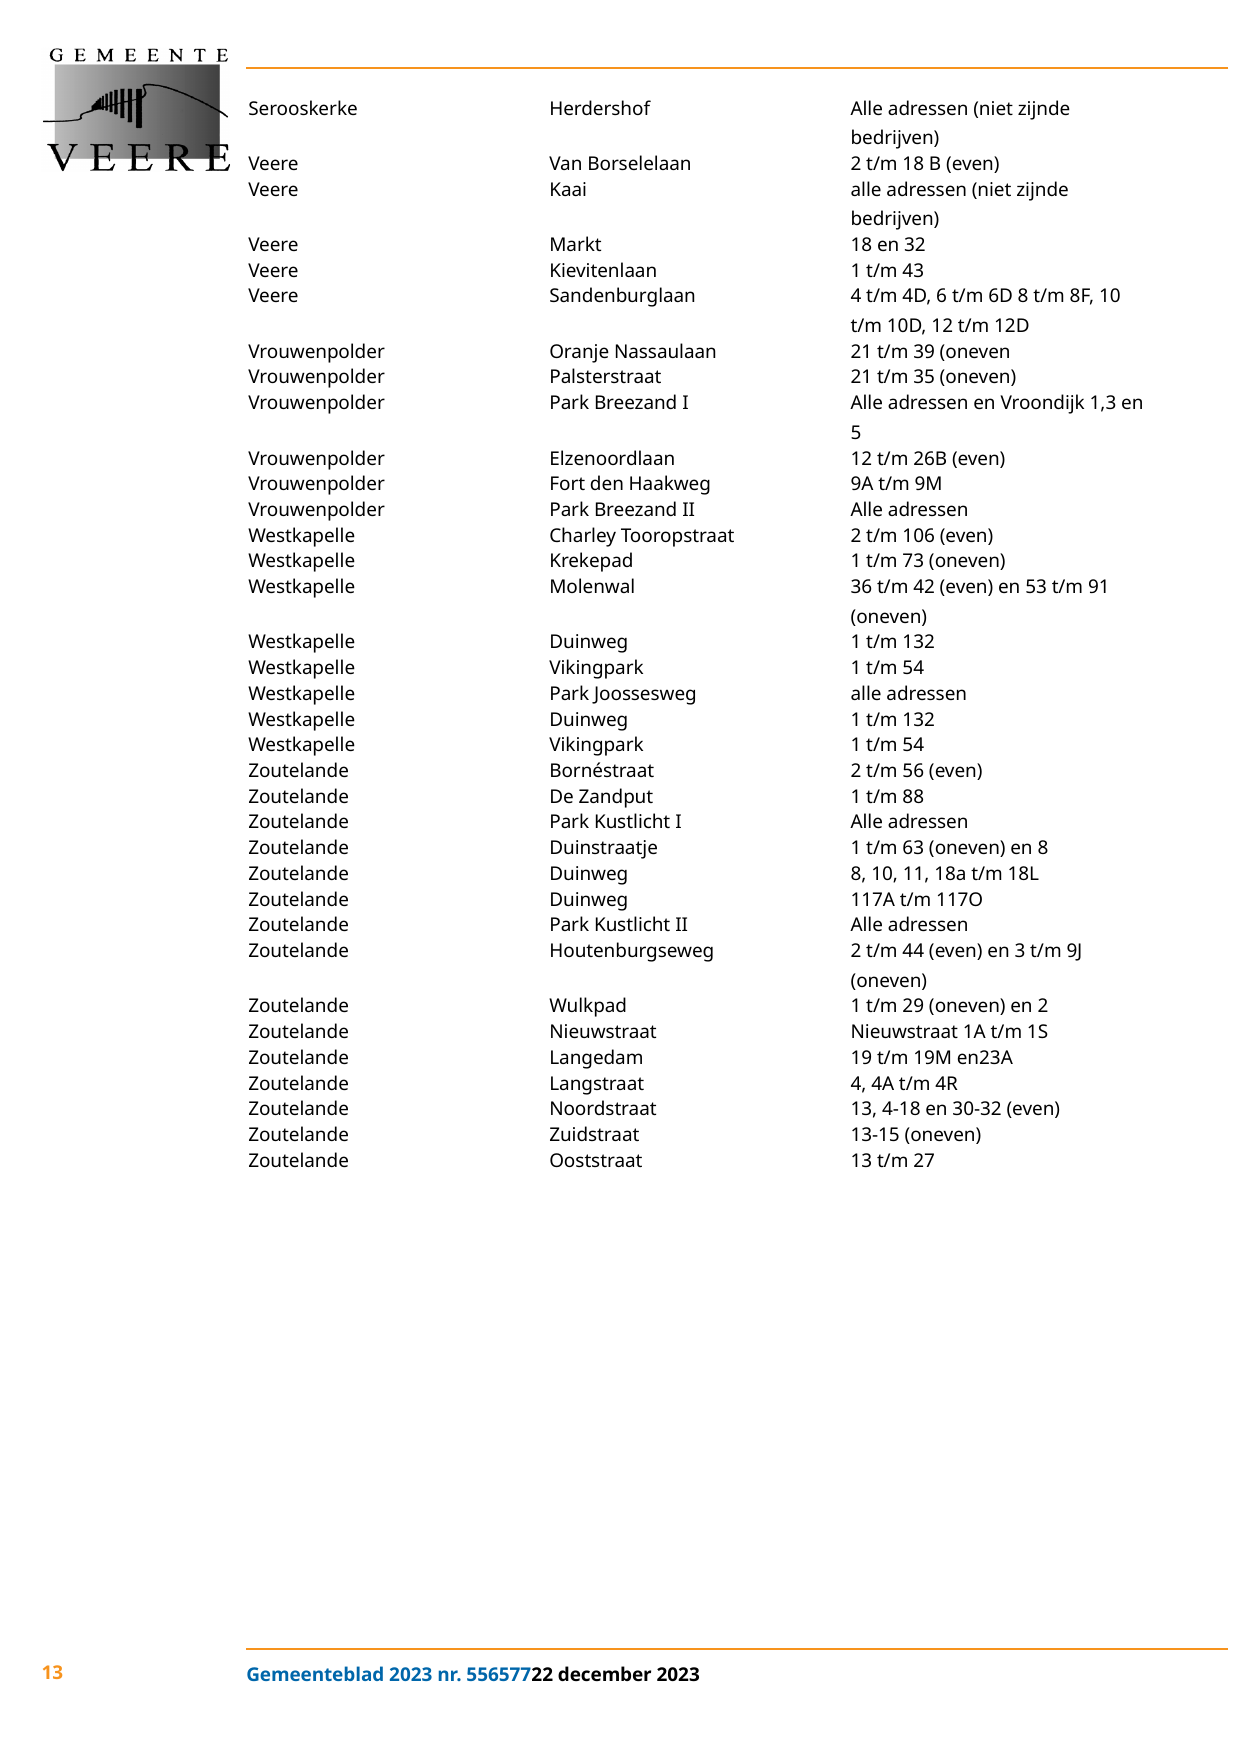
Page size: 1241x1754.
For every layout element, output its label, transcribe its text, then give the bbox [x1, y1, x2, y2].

table_cell Zoutelande [248, 835, 549, 860]
table_cell 2 t/m 18 B (even) [850, 150, 1152, 176]
table_cell Houtenburgseweg [549, 938, 850, 993]
table_cell Charley Tooropstraat [549, 522, 850, 548]
table_cell Nieuwstraat 1A t/m 1S [850, 1019, 1152, 1044]
table_cell Vikingpark [549, 654, 850, 680]
table_cell Veere [248, 231, 549, 257]
table_cell Molenwal [549, 573, 850, 629]
table_cell Park Joossesweg [549, 680, 850, 706]
table_cell 36 t/m 42 (even) en 53 t/m 91 (oneven) [850, 573, 1152, 629]
table_cell 2 t/m 56 (even) [850, 757, 1152, 783]
table_cell Duinweg [549, 629, 850, 654]
table_cell Westkapelle [248, 548, 549, 573]
table_cell Wulkpad [549, 993, 850, 1018]
table_cell 1 t/m 29 (oneven) en 2 [850, 993, 1152, 1018]
table_cell Zuidstraat [549, 1121, 850, 1147]
picture [41, 47, 231, 172]
table_cell Duinweg [549, 886, 850, 912]
table_cell Zoutelande [248, 1019, 549, 1044]
table_cell 19 t/m 19M en23A [850, 1044, 1152, 1070]
table_cell 117A t/m 117O [850, 886, 1152, 912]
table_cell Zoutelande [248, 1070, 549, 1096]
table_cell 1 t/m 132 [850, 706, 1152, 732]
table_cell Krekepad [549, 548, 850, 573]
table_cell Zoutelande [248, 757, 549, 783]
table_cell 13, 4-18 en 30-32 (even) [850, 1096, 1152, 1121]
table_cell 12 t/m 26B (even) [850, 445, 1152, 470]
table_cell 4, 4A t/m 4R [850, 1070, 1152, 1096]
table_cell Oranje Nassaulaan [549, 338, 850, 364]
table_cell Veere [248, 150, 549, 176]
table_cell 1 t/m 132 [850, 629, 1152, 654]
table_cell Kievitenlaan [549, 257, 850, 283]
table_cell Westkapelle [248, 706, 549, 732]
table_cell Zoutelande [248, 912, 549, 937]
table_cell Alle adressen [850, 496, 1152, 522]
table_cell alle adressen [850, 680, 1152, 706]
table_cell Vrouwenpolder [248, 389, 549, 445]
table_cell Zoutelande [248, 886, 549, 912]
table_cell Kaai [549, 176, 850, 231]
table_cell Duinstraatje [549, 835, 850, 860]
table_cell Van Borselelaan [549, 150, 850, 176]
table_cell Vrouwenpolder [248, 470, 549, 496]
table_cell Langedam [549, 1044, 850, 1070]
table_cell 1 t/m 63 (oneven) en 8 [850, 835, 1152, 860]
table_cell Park Breezand I [549, 389, 850, 445]
table_cell Veere [248, 283, 549, 338]
table_cell 13 t/m 27 [850, 1147, 1152, 1173]
table_cell 1 t/m 54 [850, 654, 1152, 680]
table_cell alle adressen (niet zijnde bedrijven) [850, 176, 1152, 231]
table_cell 9A t/m 9M [850, 470, 1152, 496]
table_cell Zoutelande [248, 860, 549, 886]
table_cell Veere [248, 257, 549, 283]
table_cell 2 t/m 106 (even) [850, 522, 1152, 548]
table_cell 2 t/m 44 (even) en 3 t/m 9J (oneven) [850, 938, 1152, 993]
table_cell Zoutelande [248, 783, 549, 809]
table_cell Veere [248, 176, 549, 231]
table_cell Herdershof [549, 95, 850, 150]
table_cell De Zandput [549, 783, 850, 809]
table_cell Bornéstraat [549, 757, 850, 783]
table_cell Vrouwenpolder [248, 364, 549, 389]
table_cell Park Breezand II [549, 496, 850, 522]
table_cell Elzenoordlaan [549, 445, 850, 470]
table_cell Alle adressen [850, 809, 1152, 834]
table_cell Vrouwenpolder [248, 496, 549, 522]
table_cell Westkapelle [248, 732, 549, 757]
table_cell Alle adressen en Vroondijk 1,3 en 5 [850, 389, 1152, 445]
table_cell 21 t/m 35 (oneven) [850, 364, 1152, 389]
table_cell Palsterstraat [549, 364, 850, 389]
table_cell 8, 10, 11, 18a t/m 18L [850, 860, 1152, 886]
table_cell 18 en 32 [850, 231, 1152, 257]
table_cell Zoutelande [248, 1096, 549, 1121]
table_cell Duinweg [549, 860, 850, 886]
table_cell 1 t/m 73 (oneven) [850, 548, 1152, 573]
table_cell Park Kustlicht I [549, 809, 850, 834]
table_cell Zoutelande [248, 1121, 549, 1147]
table_cell 13-15 (oneven) [850, 1121, 1152, 1147]
table_cell Alle adressen [850, 912, 1152, 937]
table_cell 21 t/m 39 (oneven [850, 338, 1152, 364]
table_cell 1 t/m 88 [850, 783, 1152, 809]
table_cell 1 t/m 43 [850, 257, 1152, 283]
table_cell Sandenburglaan [549, 283, 850, 338]
table_cell 4 t/m 4D, 6 t/m 6D 8 t/m 8F, 10 t/m 10D, 12 t/m 12D [850, 283, 1152, 338]
table_cell Langstraat [549, 1070, 850, 1096]
table_cell Alle adressen (niet zijnde bedrijven) [850, 95, 1152, 150]
table_cell Zoutelande [248, 938, 549, 993]
table_cell Serooskerke [248, 95, 549, 150]
table_cell Vrouwenpolder [248, 338, 549, 364]
table_cell Vrouwenpolder [248, 445, 549, 470]
table_cell Westkapelle [248, 629, 549, 654]
table_cell Zoutelande [248, 809, 549, 834]
table_cell Westkapelle [248, 573, 549, 629]
table_cell Vikingpark [549, 732, 850, 757]
table_cell 1 t/m 54 [850, 732, 1152, 757]
table_cell Nieuwstraat [549, 1019, 850, 1044]
table_cell Park Kustlicht II [549, 912, 850, 937]
table_cell Zoutelande [248, 993, 549, 1018]
table_cell Zoutelande [248, 1147, 549, 1173]
table_cell Ooststraat [549, 1147, 850, 1173]
table_cell Zoutelande [248, 1044, 549, 1070]
table_cell Markt [549, 231, 850, 257]
table_cell Westkapelle [248, 654, 549, 680]
table_cell Fort den Haakweg [549, 470, 850, 496]
table_cell Duinweg [549, 706, 850, 732]
table_cell Westkapelle [248, 680, 549, 706]
table_cell Noordstraat [549, 1096, 850, 1121]
table_cell Westkapelle [248, 522, 549, 548]
